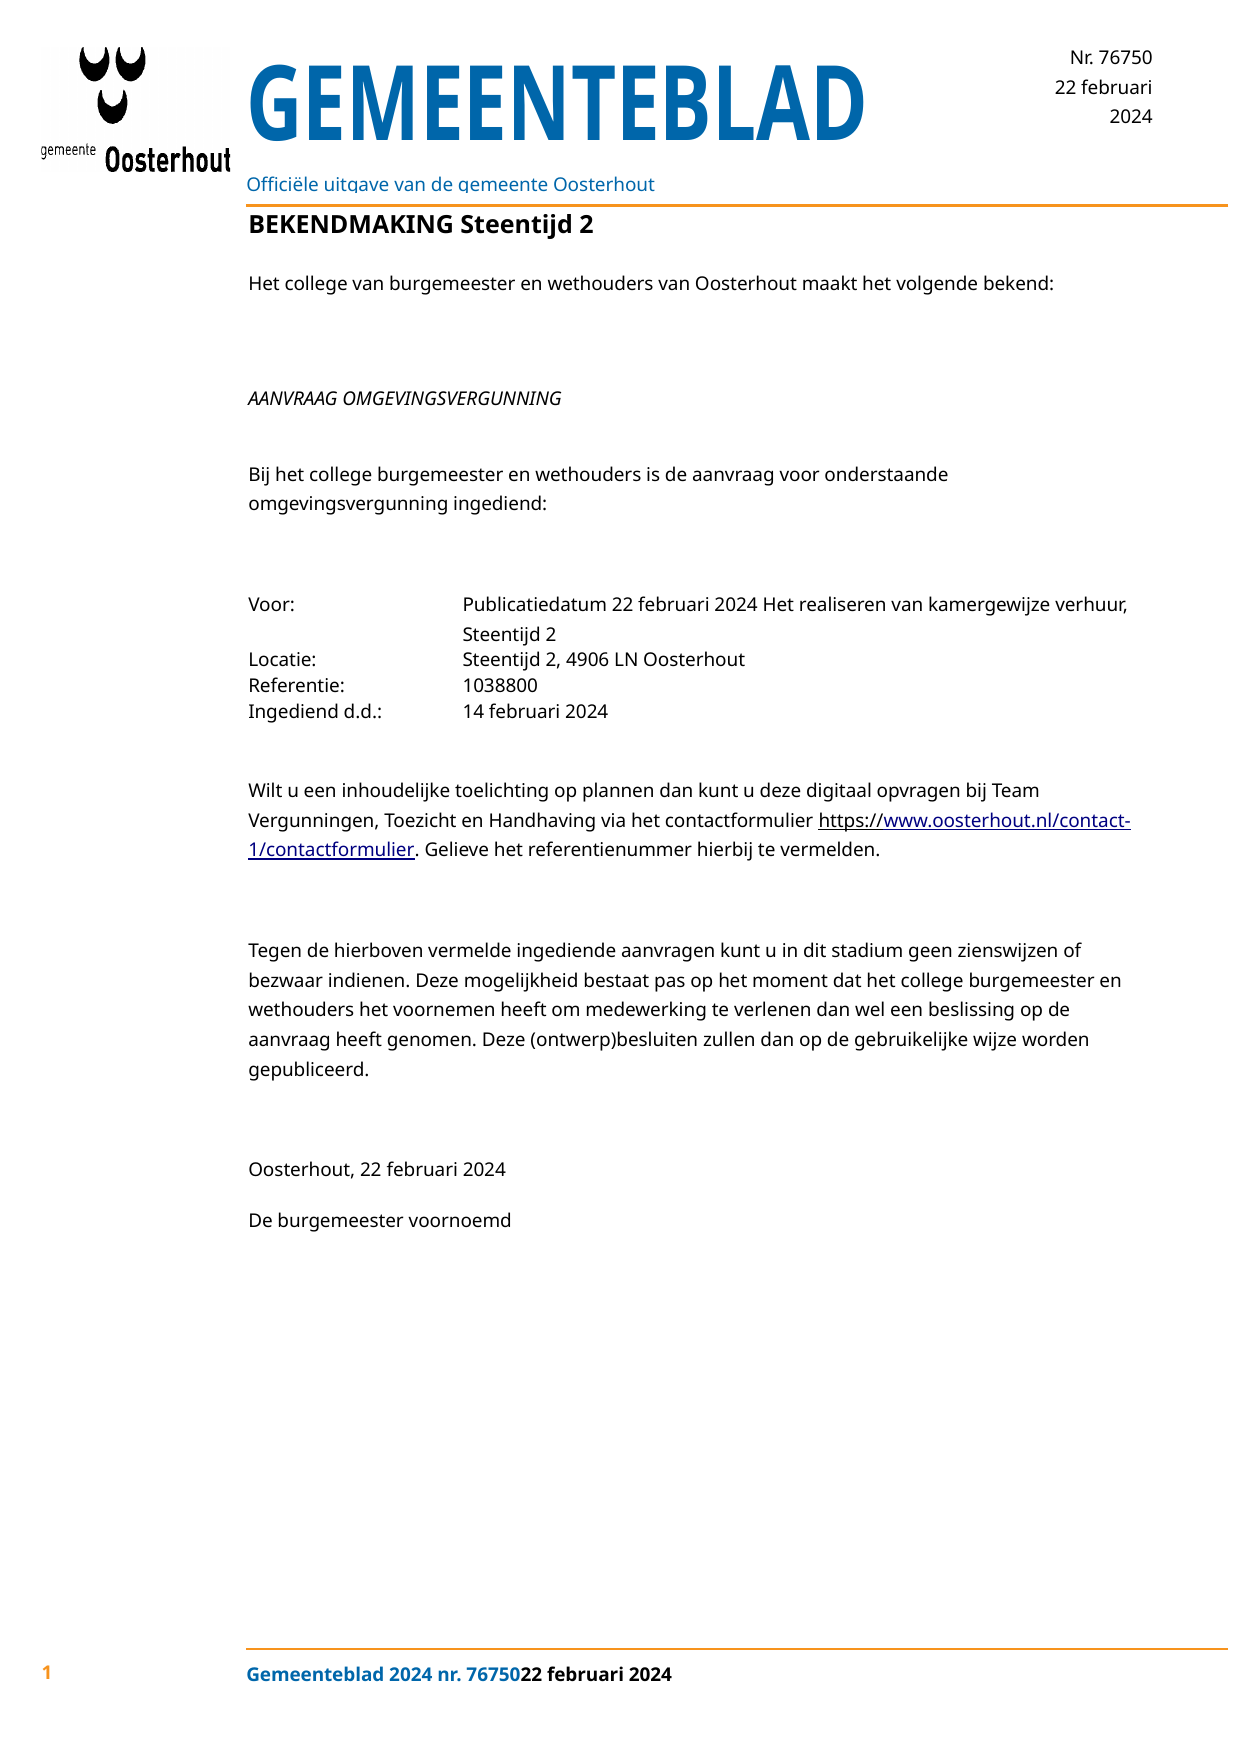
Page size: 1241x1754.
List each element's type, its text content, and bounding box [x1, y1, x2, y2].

table_header Publicatiedatum 22 februari 2024 Het realiseren van kamergewijze verhuur, Steentijd 2 [462, 591, 1152, 647]
text Het college van burgemeester en wethouders van Oosterhout maakt het volgende bekend: [248, 270, 1152, 296]
text BEKENDMAKING Steentijd 2 [248, 207, 1152, 241]
table_cell Locatie: [248, 647, 462, 672]
picture [41, 47, 231, 172]
table_cell Ingediend d.d.: [248, 698, 462, 724]
text Oosterhout, 22 februari 2024 [248, 1157, 1152, 1182]
table_cell 1038800 [462, 673, 1152, 698]
text Bij het college burgemeester en wethouders is de aanvraag voor onderstaande omgevingsvergunning ingediend: [248, 461, 1152, 516]
table_cell 14 februari 2024 [462, 698, 1152, 724]
table_header Voor: [248, 591, 462, 647]
text Tegen de hierboven vermelde ingediende aanvragen kunt u in dit stadium geen zienswijzen of bezwaar indienen. Deze mogelijkheid bestaat pas op het moment dat het college burgemeester en wethouders het voornemen heeft om medewerking te verlenen dan wel een beslissing op de aanvraag heeft genomen. Deze (ontwerp)besluiten zullen dan op de gebruikelijke wijze worden gepubliceerd. [248, 937, 1152, 1082]
table_cell Steentijd 2, 4906 LN Oosterhout [462, 647, 1152, 672]
text Wilt u een inhoudelijke toelichting op plannen dan kunt u deze digitaal opvragen bij Team Vergunningen, Toezicht en Handhaving via het contactformulier https://www.oosterhout.nl/contact-1/contactformulier. Gelieve het referentienummer hierbij te vermelden. [248, 777, 1152, 862]
text De burgemeester voornoemd [248, 1207, 1152, 1233]
text AANVRAAG OMGEVINGSVERGUNNING [248, 385, 1152, 410]
table_cell Referentie: [248, 673, 462, 698]
